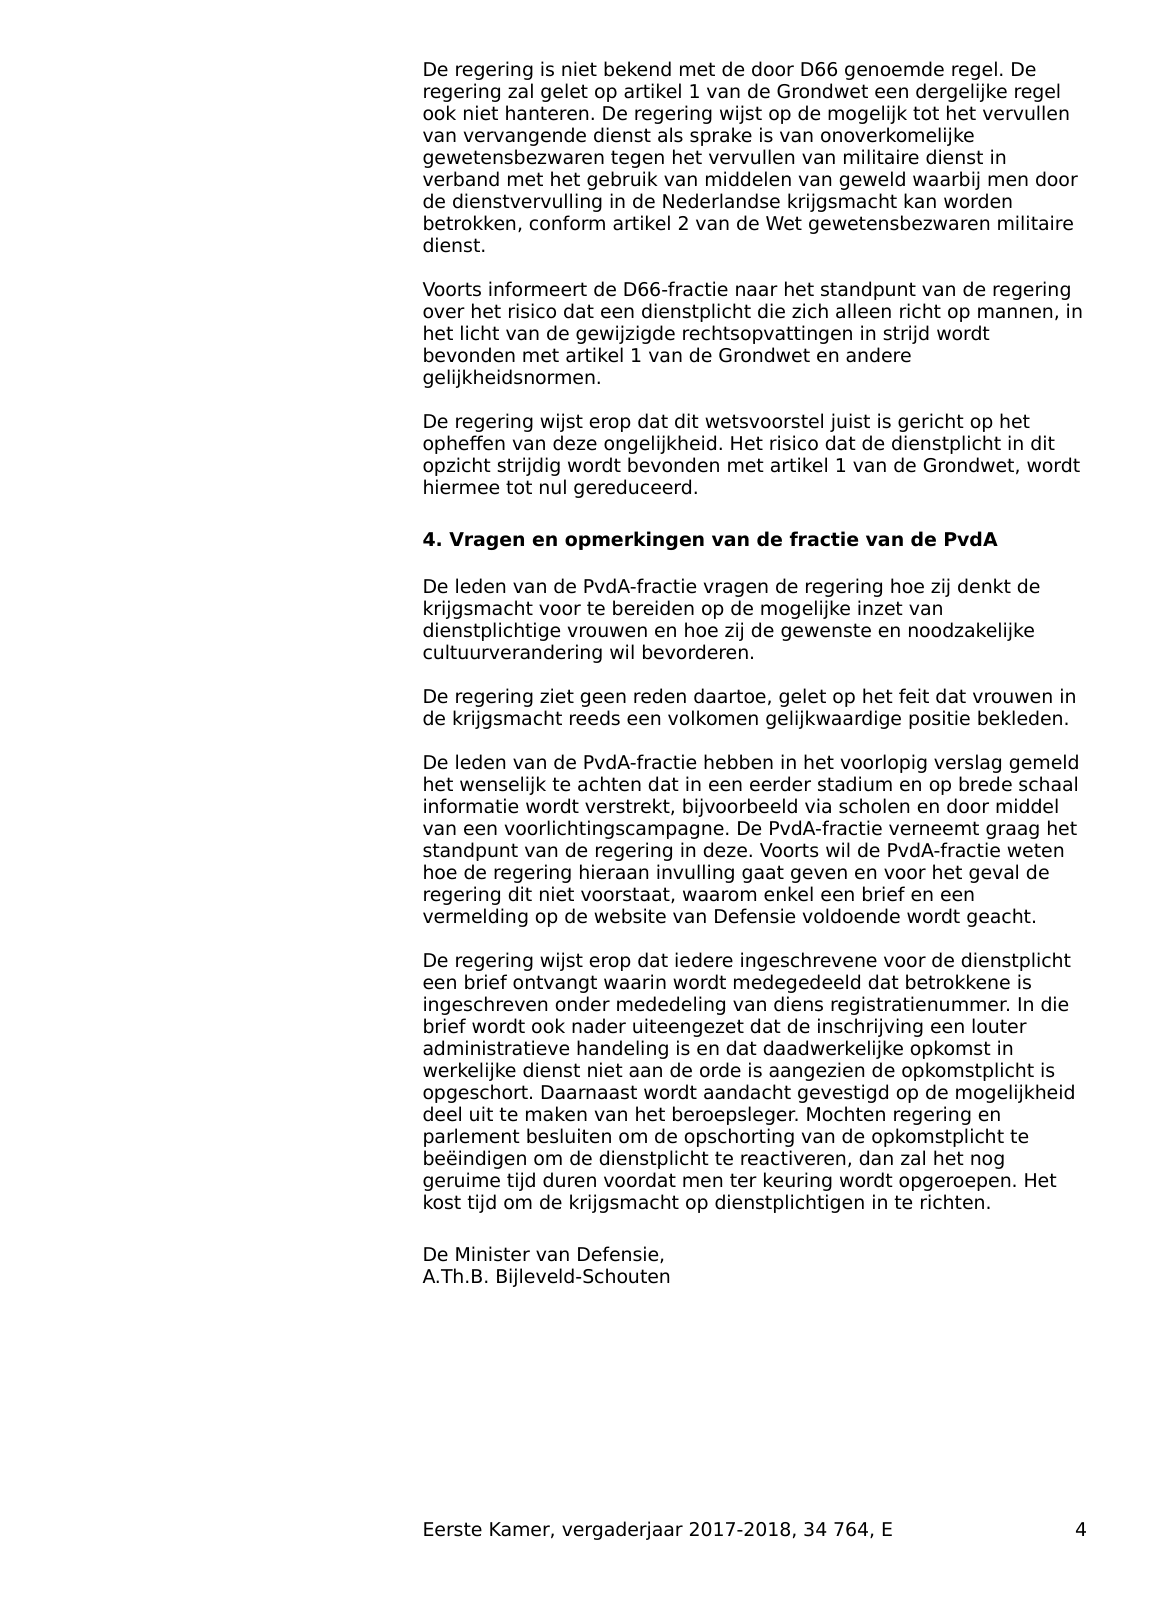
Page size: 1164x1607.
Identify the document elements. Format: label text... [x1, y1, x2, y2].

text De leden van de PvdA-fractie vragen de regering hoe zij denkt de krijgsmacht voor te bereiden op de mogelijke inzet van dienstplichtige vrouwen en hoe zij de gewenste en noodzakelijke cultuurverandering wil bevorderen. [422, 576, 1087, 664]
text De Minister van Defensie, A.Th.B. Bijleveld-Schouten [422, 1244, 1087, 1288]
text De regering wijst erop dat iedere ingeschrevene voor de dienstplicht een brief ontvangt waarin wordt medegedeeld dat betrokkene is ingeschreven onder mededeling van diens registratienummer. In die brief wordt ook nader uiteengezet dat de inschrijving een louter administratieve handeling is en dat daadwerkelijke opkomst in werkelijke dienst niet aan de orde is aangezien de opkomstplicht is opgeschort. Daarnaast wordt aandacht gevestigd op de mogelijkheid deel uit te maken van het beroepsleger. Mochten regering en parlement besluiten om de opschorting van de opkomstplicht te beëindigen om de dienstplicht te reactiveren, dan zal het nog geruime tijd duren voordat men ter keuring wordt opgeroepen. Het kost tijd om de krijgsmacht op dienstplichtigen in te richten. [422, 950, 1087, 1214]
text De leden van de PvdA-fractie hebben in het voorlopig verslag gemeld het wenselijk te achten dat in een eerder stadium en op brede schaal informatie wordt verstrekt, bijvoorbeeld via scholen en door middel van een voorlichtingscampagne. De PvdA-fractie verneemt graag het standpunt van de regering in deze. Voorts wil de PvdA-fractie weten hoe de regering hieraan invulling gaat geven en voor het geval de regering dit niet voorstaat, waarom enkel een brief en een vermelding op de website van Defensie voldoende wordt geacht. [422, 752, 1087, 928]
subtitle 4. Vragen en opmerkingen van de fractie van de PvdA [422, 529, 1087, 551]
text De regering wijst erop dat dit wetsvoorstel juist is gericht op het opheffen van deze ongelijkheid. Het risico dat de dienstplicht in dit opzicht strijdig wordt bevonden met artikel 1 van de Grondwet, wordt hiermee tot nul gereduceerd. [422, 411, 1087, 499]
text De regering ziet geen reden daartoe, gelet op het feit dat vrouwen in de krijgsmacht reeds een volkomen gelijkwaardige positie bekleden. [422, 686, 1087, 730]
text Voorts informeert de D66-fractie naar het standpunt van de regering over het risico dat een dienstplicht die zich alleen richt op mannen, in het licht van de gewijzigde rechtsopvattingen in strijd wordt bevonden met artikel 1 van de Grondwet en andere gelijkheidsnormen. [422, 279, 1087, 389]
text De regering is niet bekend met de door D66 genoemde regel. De regering zal gelet op artikel 1 van de Grondwet een dergelijke regel ook niet hanteren. De regering wijst op de mogelijk tot het vervullen van vervangende dienst als sprake is van onoverkomelijke gewetensbezwaren tegen het vervullen van militaire dienst in verband met het gebruik van middelen van geweld waarbij men door de dienstvervulling in de Nederlandse krijgsmacht kan worden betrokken, conform artikel 2 van de Wet gewetensbezwaren militaire dienst. [422, 59, 1087, 257]
